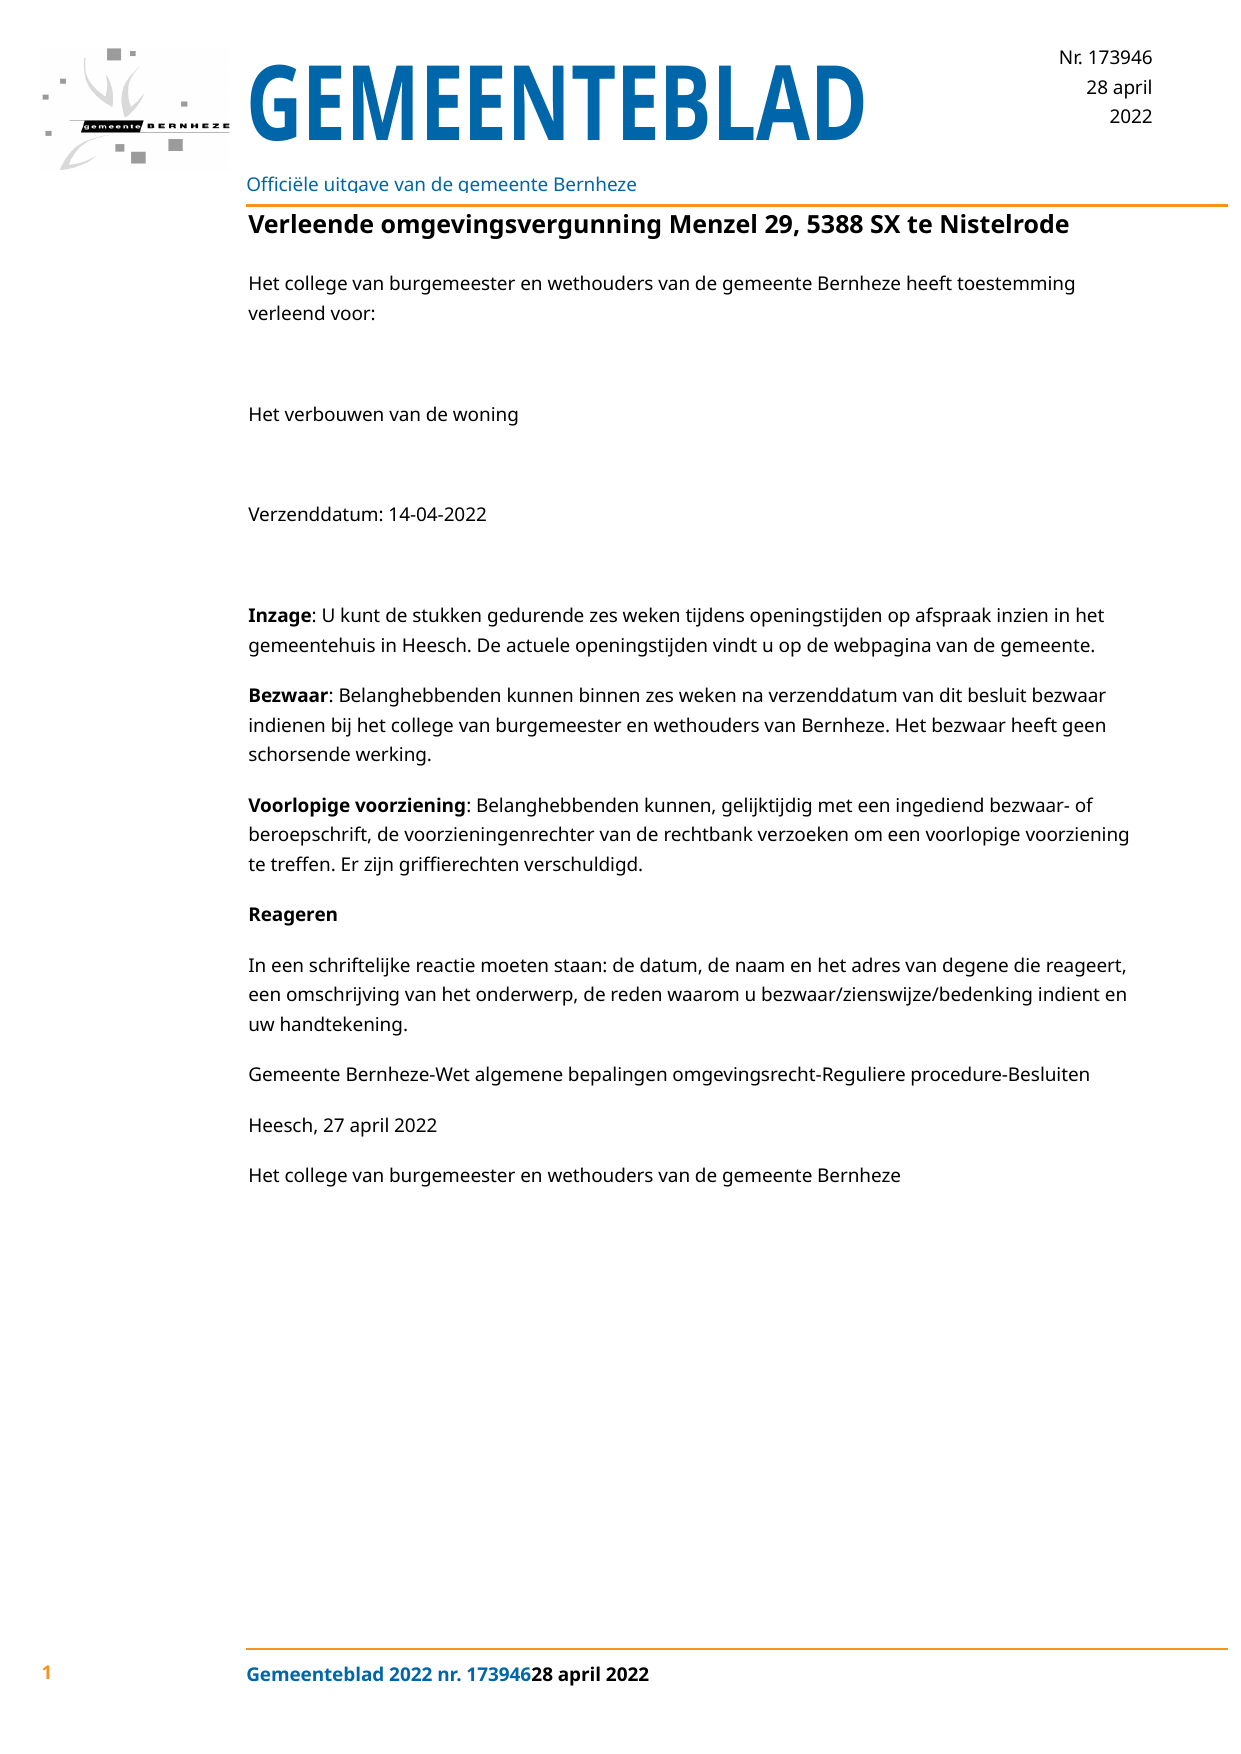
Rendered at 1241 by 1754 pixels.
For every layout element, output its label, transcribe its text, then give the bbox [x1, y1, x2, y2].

text Inzage: U kunt de stukken gedurende zes weken tijdens openingstijden op afspraak inzien in het gemeentehuis in Heesch. De actuele openingstijden vindt u op de webpagina van de gemeente. [248, 602, 1152, 658]
picture [41, 47, 231, 172]
text Voorlopige voorziening: Belanghebbenden kunnen, gelijktijdig met een ingediend bezwaar- of beroepschrift, de voorzieningenrechter van de rechtbank verzoeken om een voorlopige voorziening te treffen. Er zijn griffierechten verschuldigd. [248, 792, 1152, 877]
text Het college van burgemeester en wethouders van de gemeente Bernheze [248, 1162, 1152, 1188]
text Gemeente Bernheze-Wet algemene bepalingen omgevingsrecht-Reguliere procedure-Besluiten [248, 1062, 1152, 1087]
text Het verbouwen van de woning [248, 401, 1152, 426]
text Reageren [248, 902, 1152, 927]
text Bezwaar: Belanghebbenden kunnen binnen zes weken na verzenddatum van dit besluit bezwaar indienen bij het college van burgemeester en wethouders van Bernheze. Het bezwaar heeft geen schorsende werking. [248, 682, 1152, 767]
text Heesch, 27 april 2022 [248, 1112, 1152, 1138]
text Verzenddatum: 14-04-2022 [248, 502, 1152, 527]
text Het college van burgemeester en wethouders van de gemeente Bernheze heeft toestemming verleend voor: [248, 270, 1152, 326]
text In een schriftelijke reactie moeten staan: de datum, de naam en het adres van degene die reageert, een omschrijving van het onderwerp, de reden waarom u bezwaar/zienswijze/bedenking indient en uw handtekening. [248, 952, 1152, 1037]
text Verleende omgevingsvergunning Menzel 29, 5388 SX te Nistelrode [248, 207, 1152, 241]
